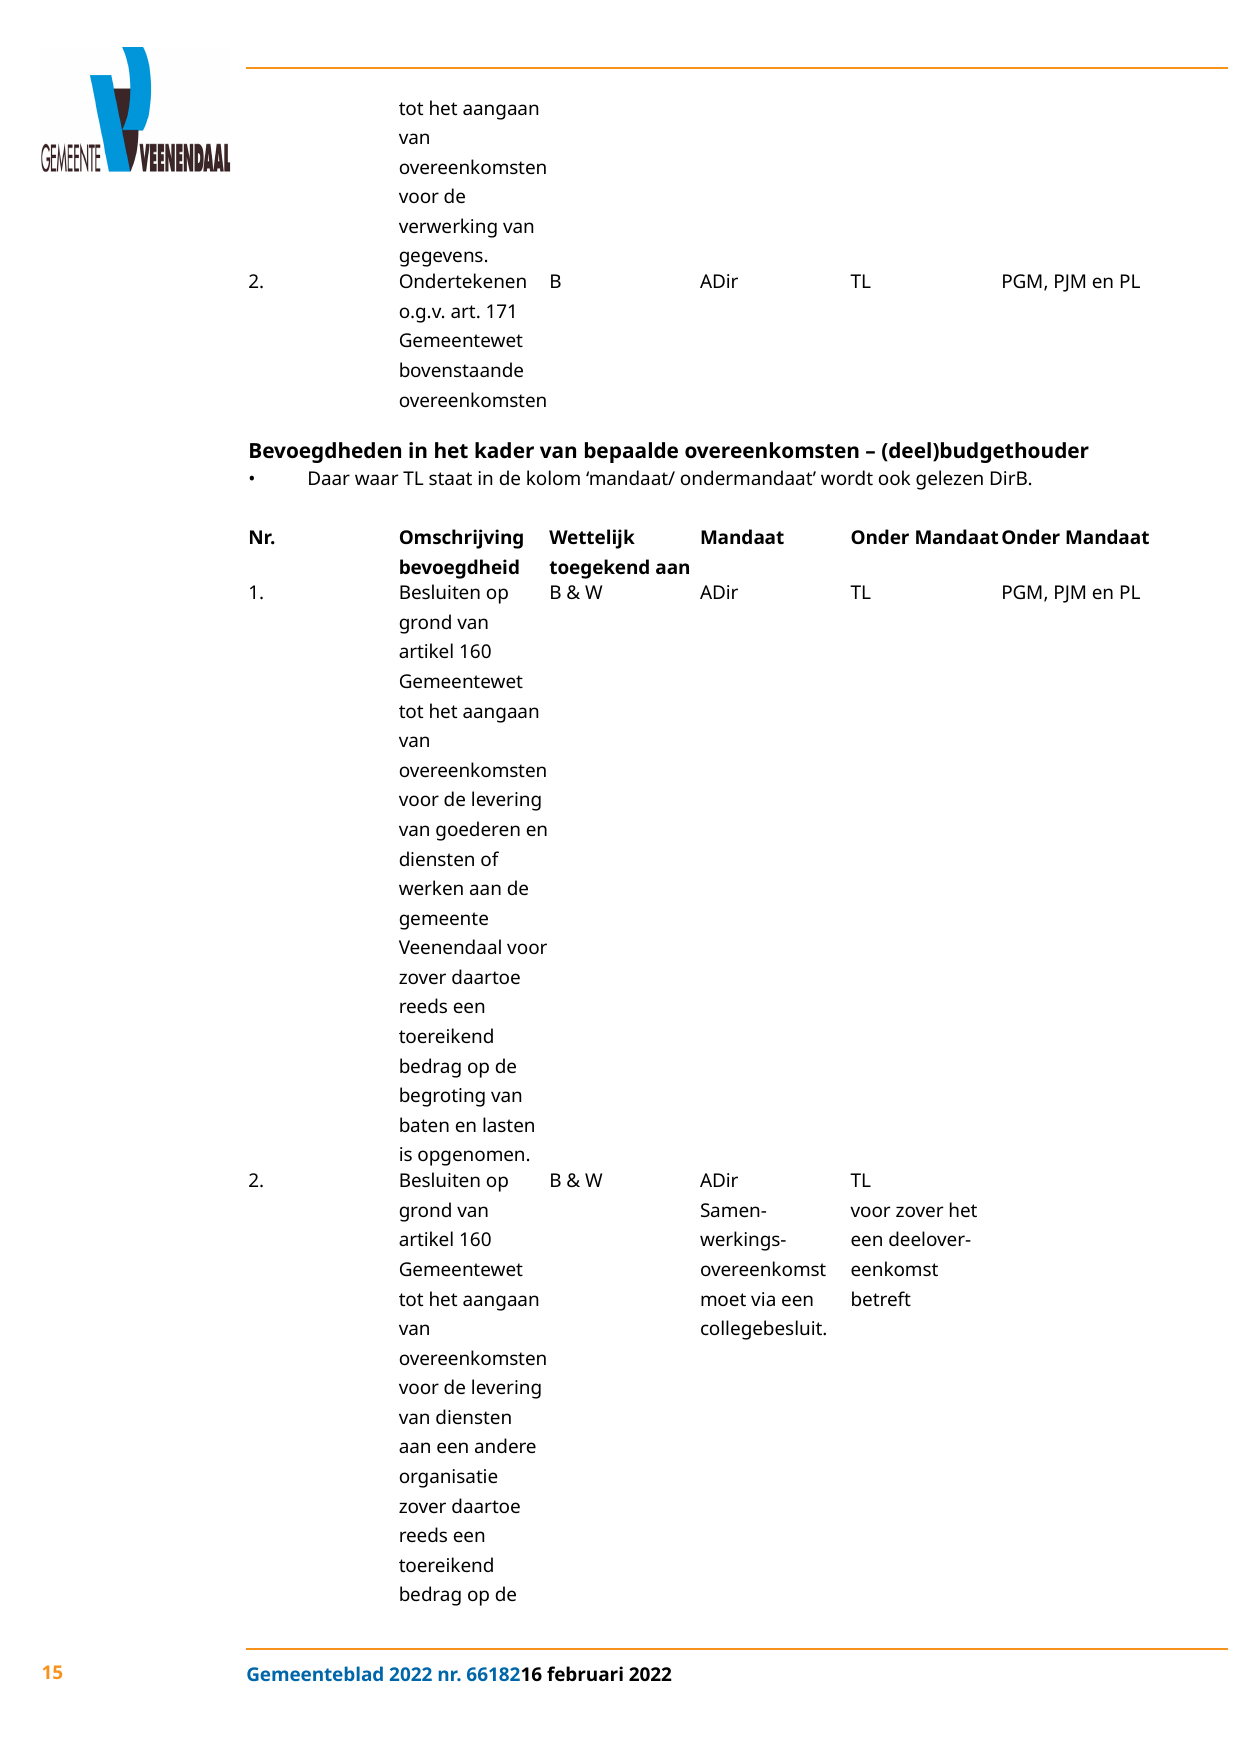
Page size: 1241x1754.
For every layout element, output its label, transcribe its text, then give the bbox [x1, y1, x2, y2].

table_cell B [549, 269, 700, 412]
table_cell TL [850, 580, 1001, 1167]
table_cell Besluiten op grond van artikel 160 Gemeentewet tot het aangaan van overeenkomsten voor de levering van goederen en diensten of werken aan de gemeente Veenendaal voor zover daartoe reeds een toereikend bedrag op de begroting van baten en lasten is opgenomen. [399, 580, 549, 1167]
table_cell 2. [248, 1168, 398, 1607]
table_header Nr. [248, 524, 398, 579]
table_cell TL voor zover het een deelover-eenkomst betreft [850, 1168, 1001, 1607]
table_cell B & W [549, 580, 700, 1167]
table_cell [850, 95, 1001, 268]
table_cell 2. [248, 269, 398, 412]
table_cell B & W [549, 1168, 700, 1607]
table_cell Ondertekenen o.g.v. art. 171 Gemeentewet bovenstaande overeenkomsten [399, 269, 549, 412]
table_cell 1. [248, 580, 398, 1167]
table_cell ADir [700, 580, 850, 1167]
table_cell PGM, PJM en PL [1001, 580, 1152, 1167]
table_cell TL [850, 269, 1001, 412]
table_header Mandaat [700, 524, 850, 579]
table_cell ADir [700, 269, 850, 412]
picture [123, 47, 231, 172]
table_cell tot het aangaan van overeenkomsten voor de verwerking van gegevens. [399, 95, 549, 268]
table_cell [549, 95, 700, 268]
picture [41, 47, 130, 172]
table_cell [1001, 95, 1152, 268]
text Bevoegdheden in het kader van bepaalde overeenkomsten – (deel)budgethouder [248, 437, 1152, 465]
table_header Omschrijving bevoegdheid [399, 524, 549, 579]
table_cell [700, 95, 850, 268]
list Daar waar TL staat in de kolom ‘mandaat/ ondermandaat’ wordt ook gelezen DirB. [248, 465, 1152, 491]
table_cell [248, 95, 398, 268]
table_cell PGM, PJM en PL [1001, 269, 1152, 412]
table_cell [1001, 1168, 1152, 1607]
table_header Onder Mandaat [1001, 524, 1152, 579]
table_cell Besluiten op grond van artikel 160 Gemeentewet tot het aangaan van overeenkomsten voor de levering van diensten aan een andere organisatie zover daartoe reeds een toereikend bedrag op de [399, 1168, 549, 1607]
table_cell ADir Samen-werkings-overeenkomst moet via een collegebesluit. [700, 1168, 850, 1607]
table_header Wettelijk toegekend aan [549, 524, 700, 579]
table_header Onder Mandaat [850, 524, 1001, 579]
